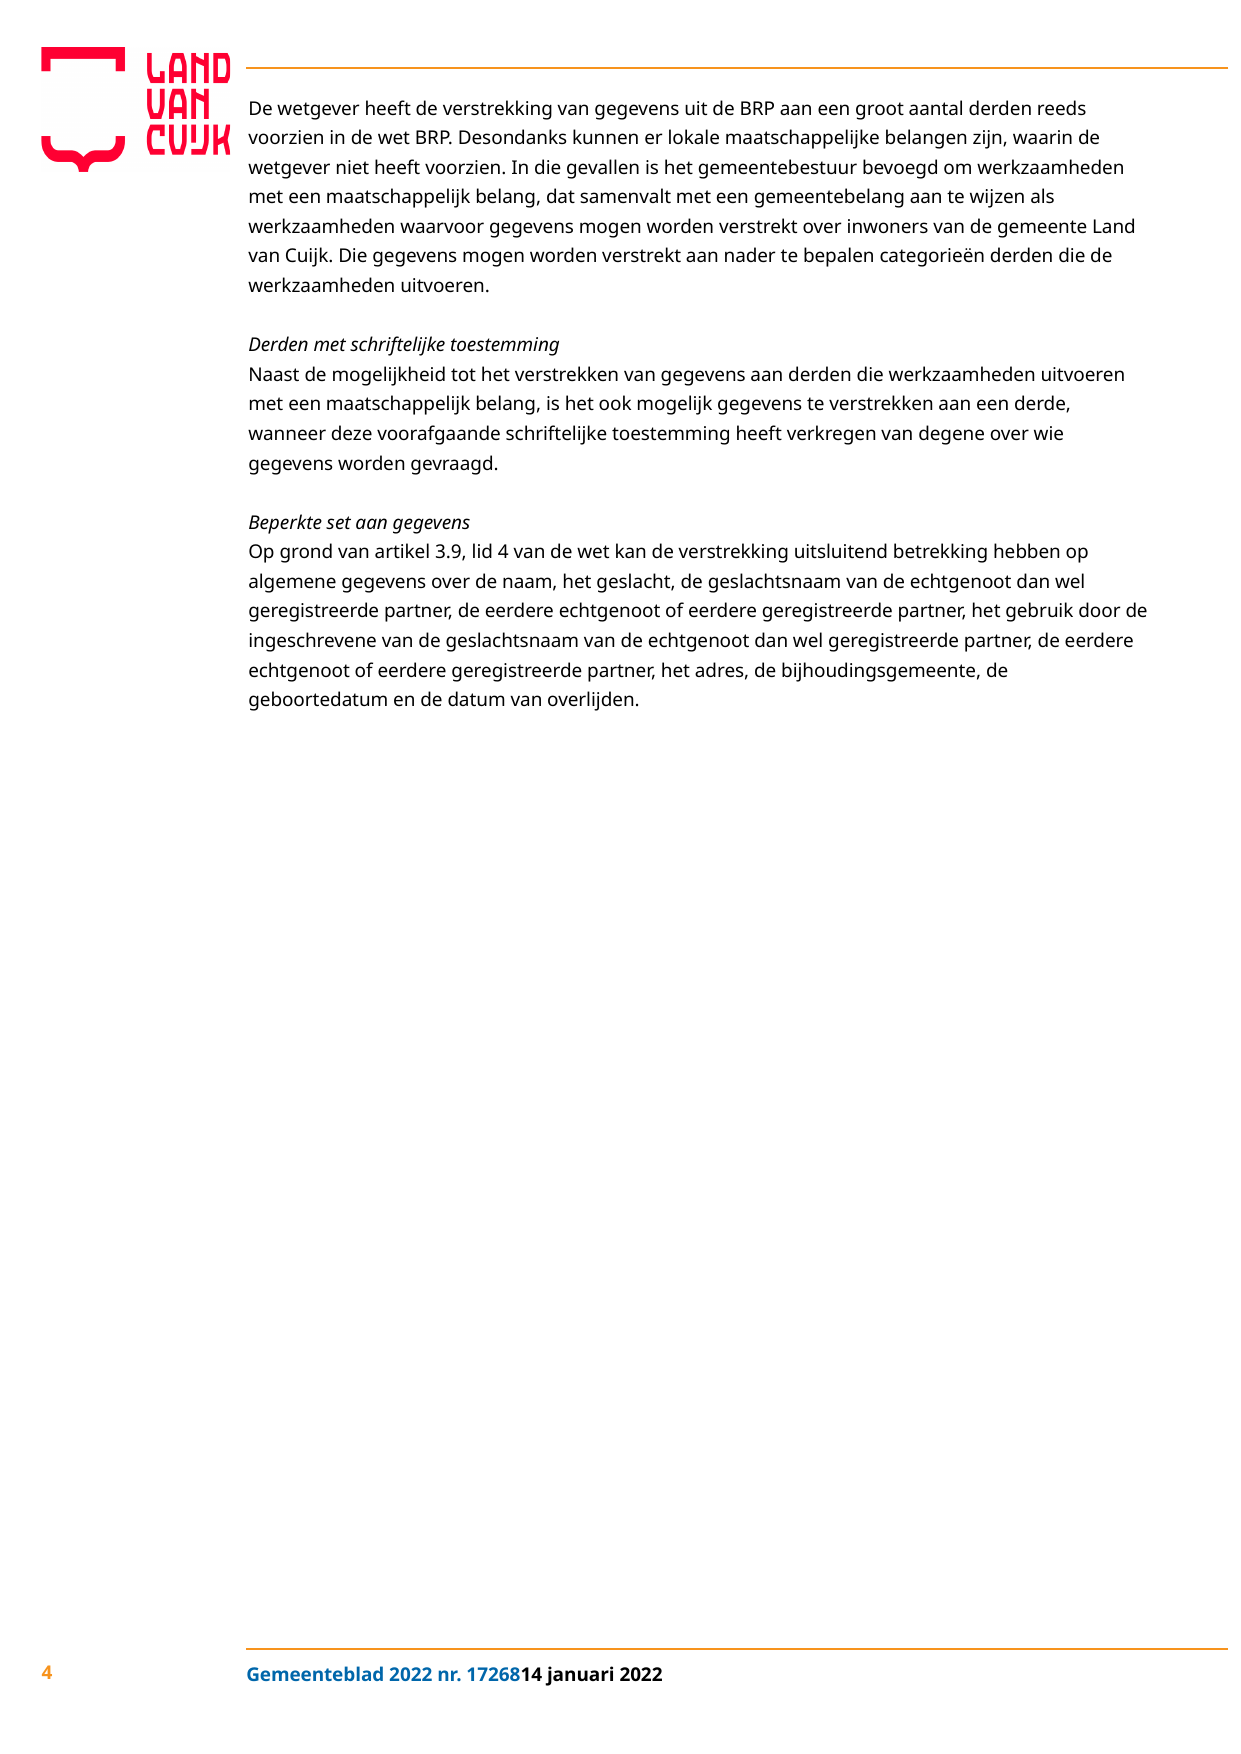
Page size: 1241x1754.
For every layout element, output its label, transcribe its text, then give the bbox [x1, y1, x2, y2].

text Derden met schriftelijke toestemming [248, 331, 1152, 357]
text De wetgever heeft de verstrekking van gegevens uit de BRP aan een groot aantal derden reeds voorzien in de wet BRP. Desondanks kunnen er lokale maatschappelijke belangen zijn, waarin de wetgever niet heeft voorzien. In die gevallen is het gemeentebestuur bevoegd om werkzaamheden met een maatschappelijk belang, dat samenvalt met een gemeentebelang aan te wijzen als werkzaamheden waarvoor gegevens mogen worden verstrekt over inwoners van de gemeente Land van Cuijk. Die gegevens mogen worden verstrekt aan nader te bepalen categorieën derden die de werkzaamheden uitvoeren. [248, 95, 1152, 298]
text Beperkte set aan gegevens [248, 509, 1152, 535]
text Naast de mogelijkheid tot het verstrekken van gegevens aan derden die werkzaamheden uitvoeren met een maatschappelijk belang, is het ook mogelijk gegevens te verstrekken aan een derde, wanneer deze voorafgaande schriftelijke toestemming heeft verkregen van degene over wie gegevens worden gevraagd. [248, 361, 1152, 476]
picture [41, 47, 231, 172]
text Op grond van artikel 3.9, lid 4 van de wet kan de verstrekking uitsluitend betrekking hebben op algemene gegevens over de naam, het geslacht, de geslachtsnaam van de echtgenoot dan wel geregistreerde partner, de eerdere echtgenoot of eerdere geregistreerde partner, het gebruik door de ingeschrevene van de geslachtsnaam van de echtgenoot dan wel geregistreerde partner, de eerdere echtgenoot of eerdere geregistreerde partner, het adres, de bijhoudingsgemeente, de geboortedatum en de datum van overlijden. [248, 538, 1152, 712]
